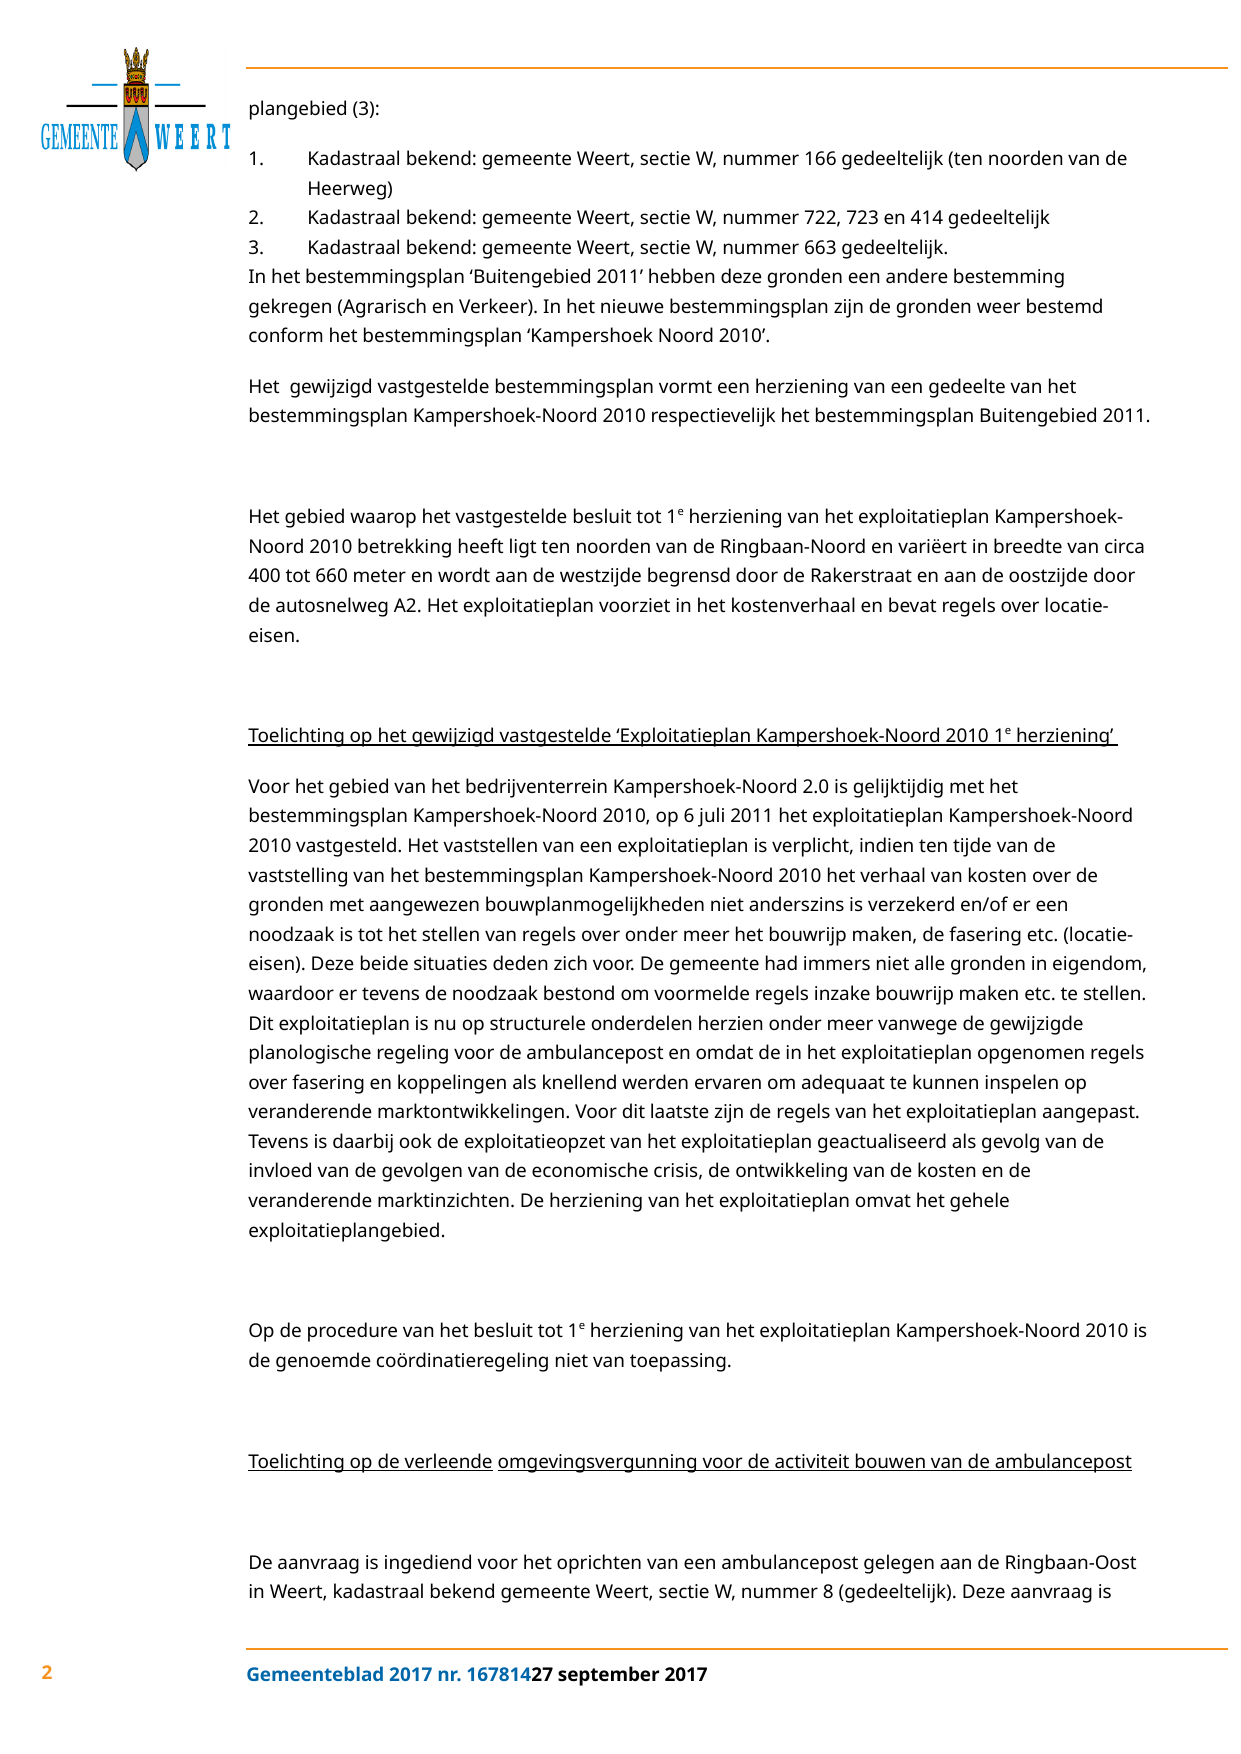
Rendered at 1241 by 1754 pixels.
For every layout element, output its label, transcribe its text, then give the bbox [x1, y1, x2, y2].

text In het bestemmingsplan ‘Buitengebied 2011’ hebben deze gronden een andere bestemming gekregen (Agrarisch en Verkeer). In het nieuwe bestemmingsplan zijn de gronden weer bestemd conform het bestemmingsplan ‘Kampershoek Noord 2010’. [248, 263, 1152, 348]
text Toelichting op de verleende omgevingsvergunning voor de activiteit bouwen van de ambulancepost [248, 1448, 1152, 1474]
text Toelichting op het gewijzigd vastgestelde ‘Exploitatieplan Kampershoek-Noord 2010 1e herziening’ [248, 723, 1152, 748]
text Op de procedure van het besluit tot 1e herziening van het exploitatieplan Kampershoek-Noord 2010 is de genoemde coördinatieregeling niet van toepassing. [248, 1318, 1152, 1373]
list Kadastraal bekend: gemeente Weert, sectie W, nummer 663 gedeeltelijk. [248, 234, 1152, 260]
list Kadastraal bekend: gemeente Weert, sectie W, nummer 166 gedeeltelijk (ten noorden van de Heerweg) [248, 145, 1152, 201]
text De aanvraag is ingediend voor het oprichten van een ambulancepost gelegen aan de Ringbaan-Oost in Weert, kadastraal bekend gemeente Weert, sectie W, nummer 8 (gedeeltelijk). Deze aanvraag is [248, 1549, 1152, 1604]
picture [41, 47, 231, 172]
text plangebied (3): [248, 95, 1152, 121]
list Kadastraal bekend: gemeente Weert, sectie W, nummer 722, 723 en 414 gedeeltelijk [248, 204, 1152, 230]
text Het gewijzigd vastgestelde bestemmingsplan vormt een herziening van een gedeelte van het bestemmingsplan Kampershoek-Noord 2010 respectievelijk het bestemmingsplan Buitengebied 2011. [248, 373, 1152, 428]
text Het gebied waarop het vastgestelde besluit tot 1e herziening van het exploitatieplan Kampershoek-Noord 2010 betrekking heeft ligt ten noorden van de Ringbaan-Noord en variëert in breedte van circa 400 tot 660 meter en wordt aan de westzijde begrensd door de Rakerstraat en aan de oostzijde door de autosnelweg A2. Het exploitatieplan voorziet in het kostenverhaal en bevat regels over locatie-eisen. [248, 503, 1152, 648]
text Voor het gebied van het bedrijventerrein Kampershoek-Noord 2.0 is gelijktijdig met het bestemmingsplan Kampershoek-Noord 2010, op 6 juli 2011 het exploitatieplan Kampershoek-Noord 2010 vastgesteld. Het vaststellen van een exploitatieplan is verplicht, indien ten tijde van de vaststelling van het bestemmingsplan Kampershoek-Noord 2010 het verhaal van kosten over de gronden met aangewezen bouwplanmogelijkheden niet anderszins is verzekerd en/of er een noodzaak is tot het stellen van regels over onder meer het bouwrijp maken, de fasering etc. (locatie-eisen). Deze beide situaties deden zich voor. De gemeente had immers niet alle gronden in eigendom, waardoor er tevens de noodzaak bestond om voormelde regels inzake bouwrijp maken etc. te stellen. Dit exploitatieplan is nu op structurele onderdelen herzien onder meer vanwege de gewijzigde planologische regeling voor de ambulancepost en omdat de in het exploitatieplan opgenomen regels over fasering en koppelingen als knellend werden ervaren om adequaat te kunnen inspelen op veranderende marktontwikkelingen. Voor dit laatste zijn de regels van het exploitatieplan aangepast. Tevens is daarbij ook de exploitatieopzet van het exploitatieplan geactualiseerd als gevolg van de invloed van de gevolgen van de economische crisis, de ontwikkeling van de kosten en de veranderende marktinzichten. De herziening van het exploitatieplan omvat het gehele exploitatieplangebied. [248, 773, 1152, 1243]
